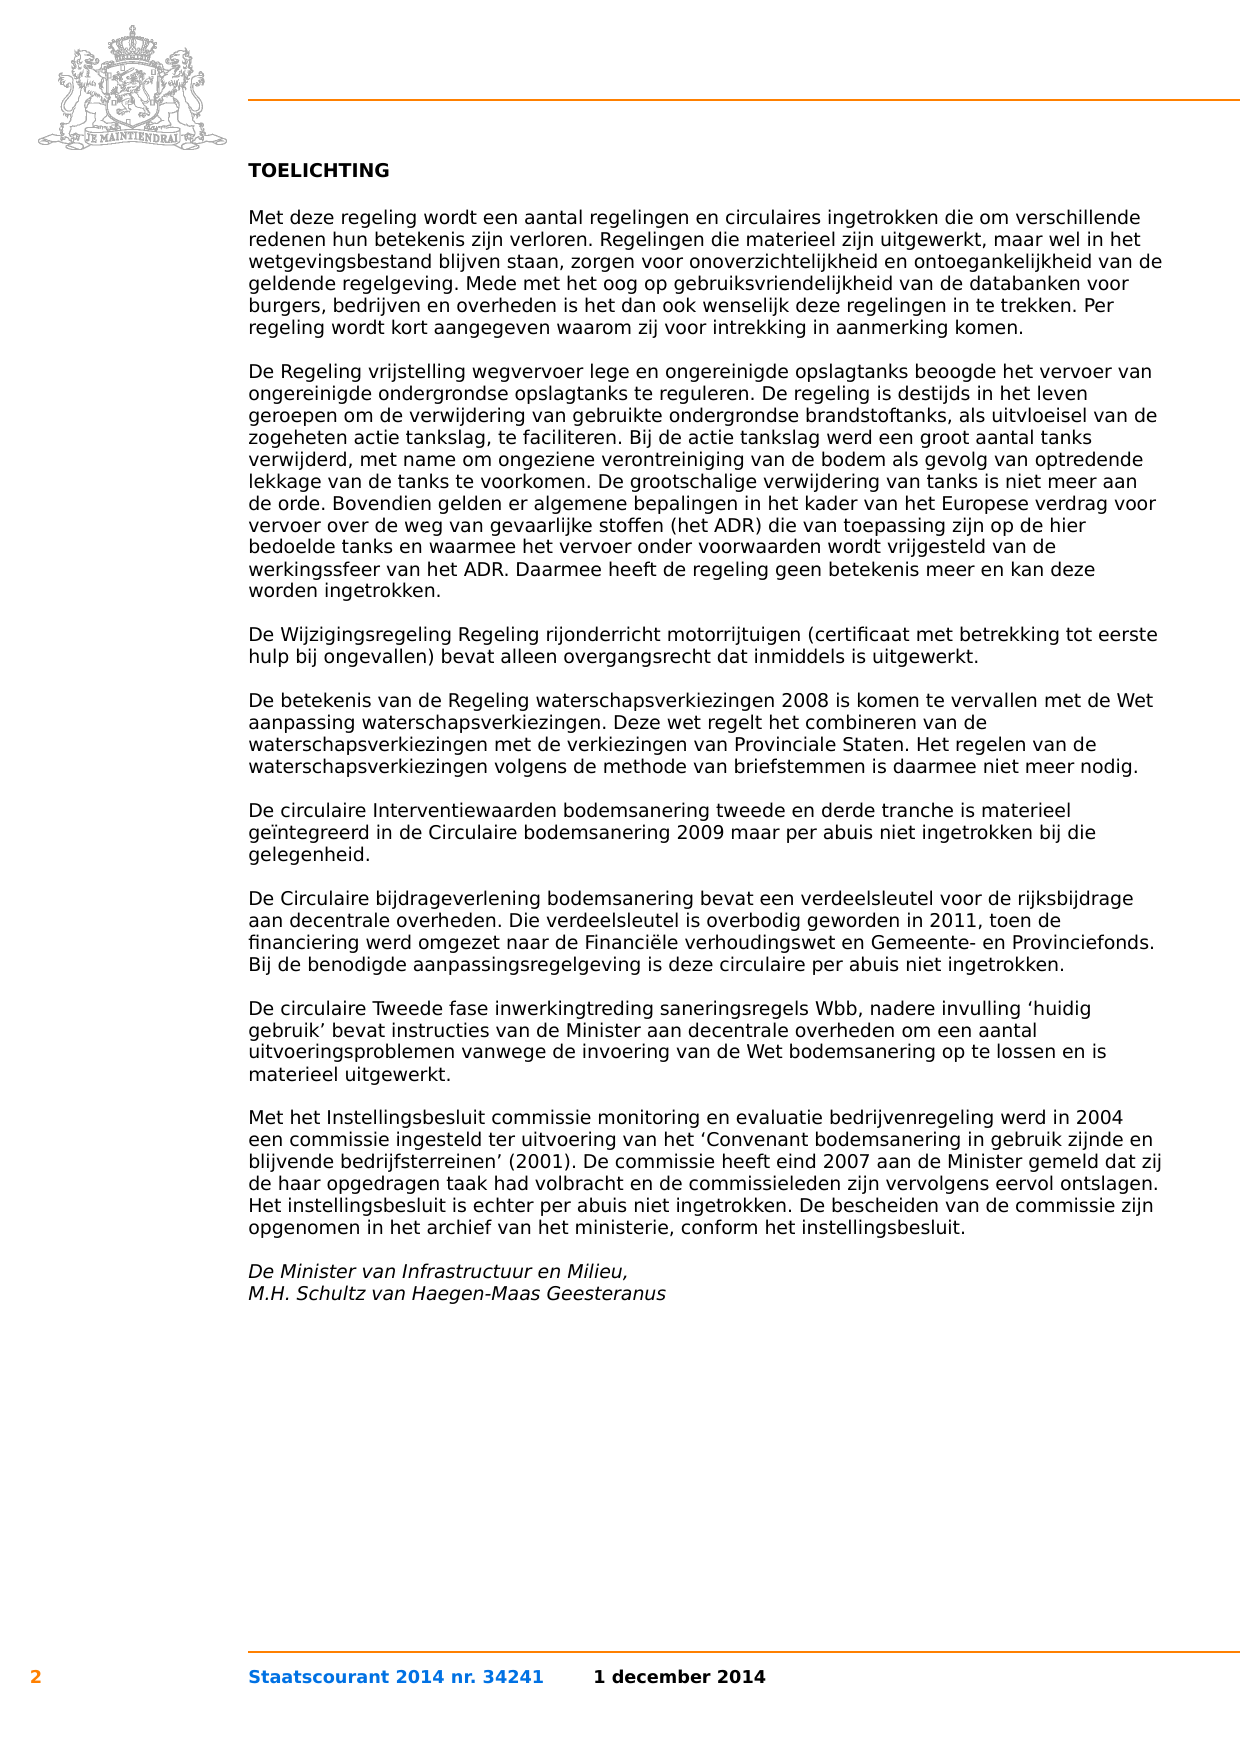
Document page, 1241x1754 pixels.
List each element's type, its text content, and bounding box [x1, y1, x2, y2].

subtitle TOELICHTING [248, 160, 1163, 182]
text De Minister van Infrastructuur en Milieu, M.H. Schultz van Haegen-Maas Geesteranus [248, 1261, 1163, 1305]
text De circulaire Tweede fase inwerkingtreding saneringsregels Wbb, nadere invulling ‘huidig gebruik’ bevat instructies van de Minister aan decentrale overheden om een aantal uitvoeringsproblemen vanwege de invoering van de Wet bodemsanering op te lossen en is materieel uitgewerkt. [248, 997, 1163, 1085]
text Met het Instellingsbesluit commissie monitoring en evaluatie bedrijvenregeling werd in 2004 een commissie ingesteld ter uitvoering van het ‘Convenant bodemsanering in gebruik zijnde en blijvende bedrijfsterreinen’ (2001). De commissie heeft eind 2007 aan de Minister gemeld dat zij de haar opgedragen taak had volbracht en de commissieleden zijn vervolgens eervol ontslagen. Het instellingsbesluit is echter per abuis niet ingetrokken. De bescheiden van de commissie zijn opgenomen in het archief van het ministerie, conform het instellingsbesluit. [248, 1107, 1163, 1239]
text Met deze regeling wordt een aantal regelingen en circulaires ingetrokken die om verschillende redenen hun betekenis zijn verloren. Regelingen die materieel zijn uitgewerkt, maar wel in het wetgevingsbestand blijven staan, zorgen voor onoverzichtelijkheid en ontoegankelijkheid van de geldende regelgeving. Mede met het oog op gebruiksvriendelijkheid van de databanken voor burgers, bedrijven en overheden is het dan ook wenselijk deze regelingen in te trekken. Per regeling wordt kort aangegeven waarom zij voor intrekking in aanmerking komen. [248, 207, 1163, 339]
text De Regeling vrijstelling wegvervoer lege en ongereinigde opslagtanks beoogde het vervoer van ongereinigde ondergrondse opslagtanks te reguleren. De regeling is destijds in het leven geroepen om de verwijdering van gebruikte ondergrondse brandstoftanks, als uitvloeisel van de zogeheten actie tankslag, te faciliteren. Bij de actie tankslag werd een groot aantal tanks verwijderd, met name om ongeziene verontreiniging van de bodem als gevolg van optredende lekkage van de tanks te voorkomen. De grootschalige verwijdering van tanks is niet meer aan de orde. Bovendien gelden er algemene bepalingen in het kader van het Europese verdrag voor vervoer over de weg van gevaarlijke stoffen (het ADR) die van toepassing zijn op de hier bedoelde tanks en waarmee het vervoer onder voorwaarden wordt vrijgesteld van de werkingssfeer van het ADR. Daarmee heeft de regeling geen betekenis meer en kan deze worden ingetrokken. [248, 361, 1163, 602]
text De circulaire Interventiewaarden bodemsanering tweede en derde tranche is materieel geïntegreerd in de Circulaire bodemsanering 2009 maar per abuis niet ingetrokken bij die gelegenheid. [248, 800, 1163, 866]
text De Wijzigingsregeling Regeling rijonderricht motorrijtuigen (certificaat met betrekking tot eerste hulp bij ongevallen) bevat alleen overgangsrecht dat inmiddels is uitgewerkt. [248, 624, 1163, 668]
text De betekenis van de Regeling waterschapsverkiezingen 2008 is komen te vervallen met de Wet aanpassing waterschapsverkiezingen. Deze wet regelt het combineren van de waterschapsverkiezingen met de verkiezingen van Provinciale Staten. Het regelen van de waterschapsverkiezingen volgens de methode van briefstemmen is daarmee niet meer nodig. [248, 690, 1163, 778]
picture [38, 25, 227, 150]
text De Circulaire bijdrageverlening bodemsanering bevat een verdeelsleutel voor de rijksbijdrage aan decentrale overheden. Die verdeelsleutel is overbodig geworden in 2011, toen de financiering werd omgezet naar de Financiële verhoudingswet en Gemeente- en Provinciefonds. Bij de benodigde aanpassingsregelgeving is deze circulaire per abuis niet ingetrokken. [248, 888, 1163, 976]
